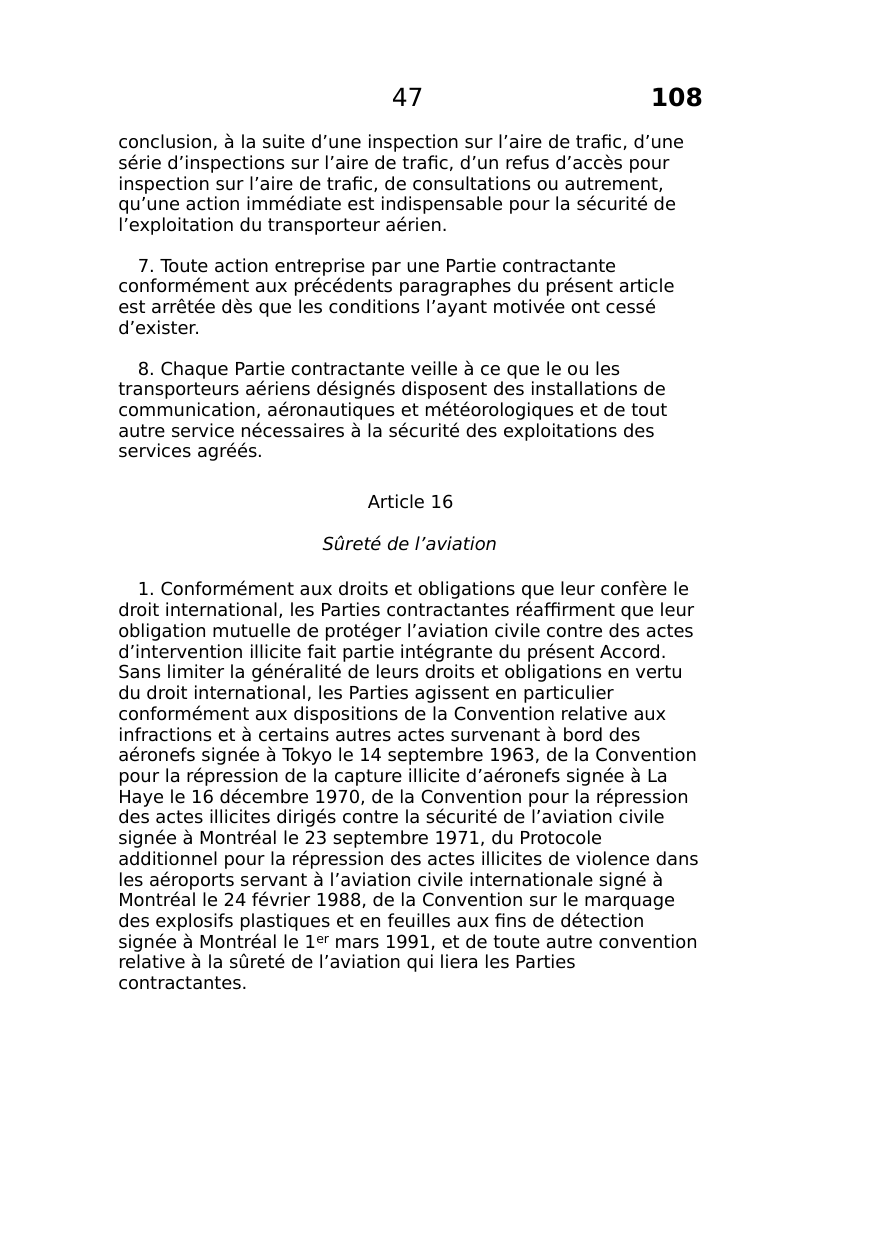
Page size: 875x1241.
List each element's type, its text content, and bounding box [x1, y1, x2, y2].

text 7. Toute action entreprise par une Partie contractante conformément aux précédents paragraphes du présent article est arrêtée dès que les conditions l’ayant motivée ont cessé d’exister. [118, 256, 703, 338]
text conclusion, à la suite d’une inspection sur l’aire de trafic, d’une série d’inspections sur l’aire de trafic, d’un refus d’accès pour inspection sur l’aire de trafic, de consultations ou autrement, qu’une action immédiate est indispensable pour la sécurité de l’exploitation du transporteur aérien. [118, 132, 703, 236]
subtitle Article 16 Sûreté de l’aviation [118, 492, 703, 554]
text 1. Conformément aux droits et obligations que leur confère le droit international, les Parties contractantes réaffirment que leur obligation mutuelle de protéger l’aviation civile contre des actes d’intervention illicite fait partie intégrante du présent Accord. Sans limiter la généralité de leurs droits et obligations en vertu du droit international, les Parties agissent en particulier conformément aux dispositions de la Convention relative aux infractions et à certains autres actes survenant à bord des aéronefs signée à Tokyo le 14 septembre 1963, de la Convention pour la répression de la capture illicite d’aéronefs signée à La Haye le 16 décembre 1970, de la Convention pour la répression des actes illicites dirigés contre la sécurité de l’aviation civile signée à Montréal le 23 septembre 1971, du Protocole additionnel pour la répression des actes illicites de violence dans les aéroports servant à l’aviation civile internationale signé à Montréal le 24 février 1988, de la Convention sur le marquage des explosifs plastiques et en feuilles aux fins de détection signée à Montréal le 1er mars 1991, et de toute autre convention relative à la sûreté de l’aviation qui liera les Parties contractantes. [118, 579, 703, 994]
text 8. Chaque Partie contractante veille à ce que le ou les transporteurs aériens désignés disposent des installations de communication, aéronautiques et météorologiques et de tout autre service nécessaires à la sécurité des exploitations des services agréés. [118, 358, 703, 462]
